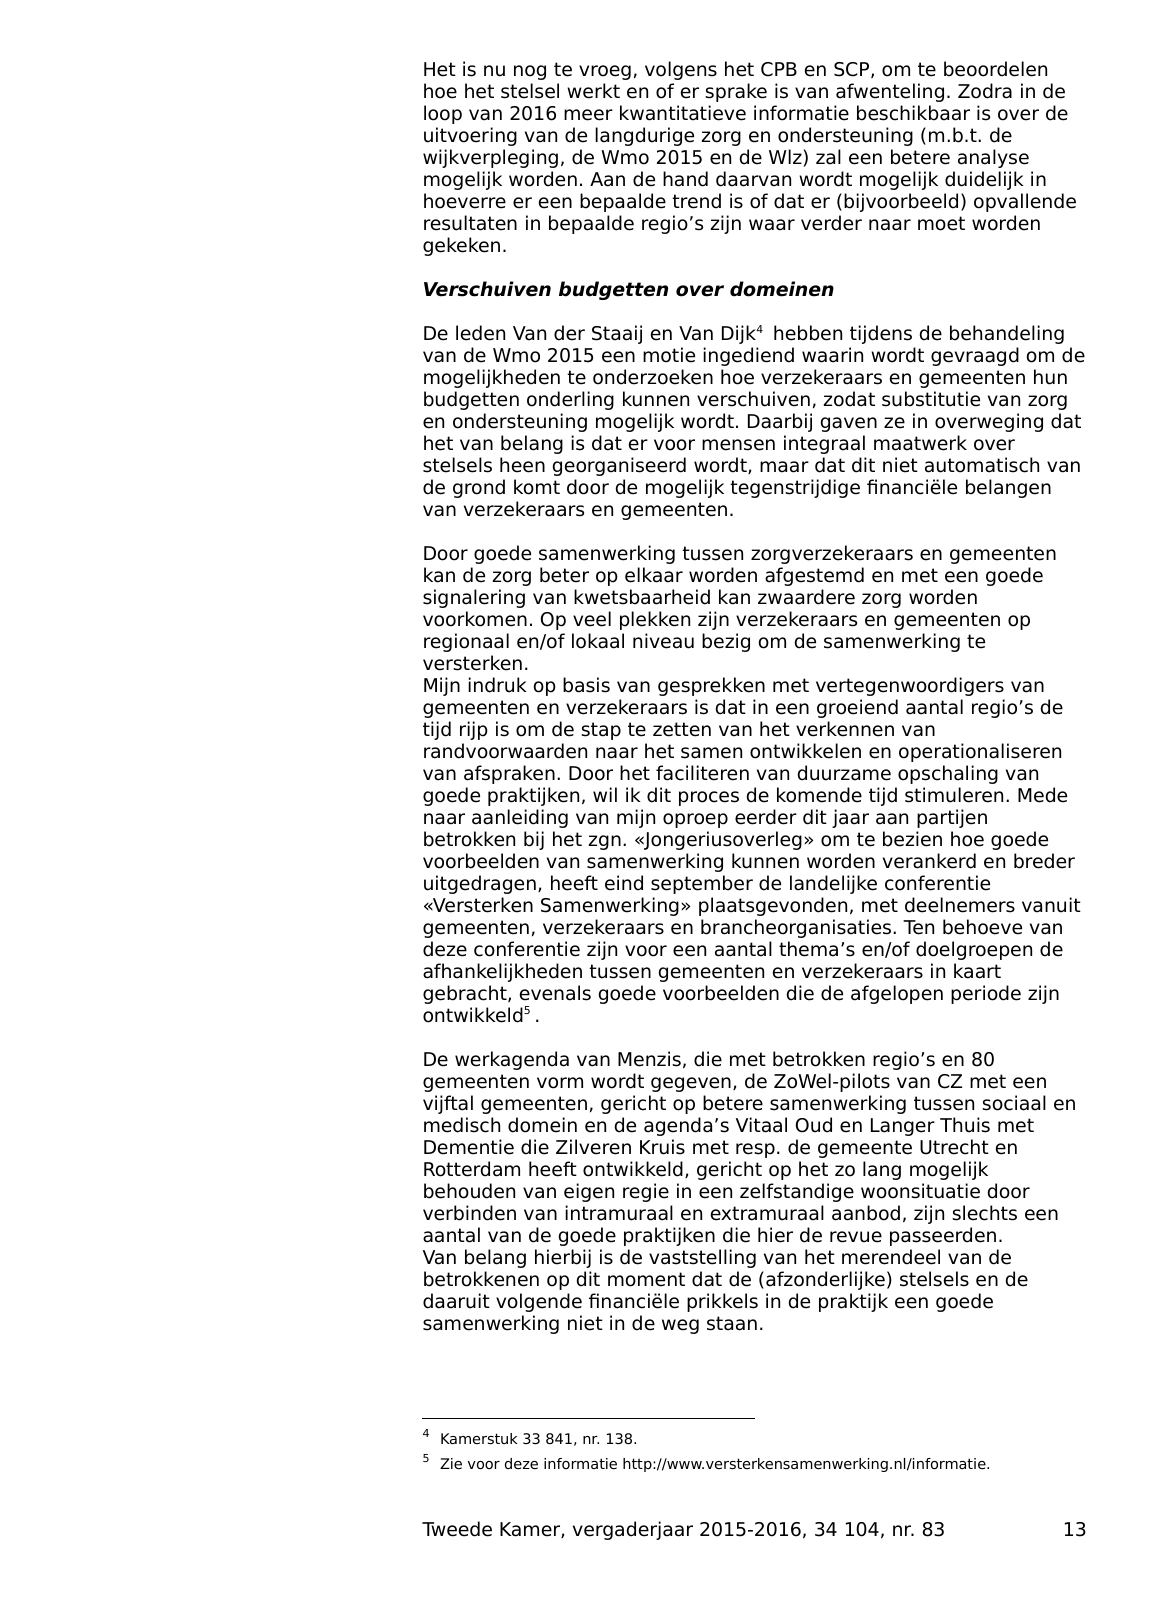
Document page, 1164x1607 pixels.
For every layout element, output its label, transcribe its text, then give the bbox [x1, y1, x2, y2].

text Kamerstuk 33 841, nr. 138. [422, 1427, 1087, 1449]
subtitle Verschuiven budgetten over domeinen [422, 279, 1087, 301]
text De leden Van der Staaij en Van Dijk hebben tijdens de behandeling van de Wmo 2015 een motie ingediend waarin wordt gevraagd om de mogelijkheden te onderzoeken hoe verzekeraars en gemeenten hun budgetten onderling kunnen verschuiven, zodat substitutie van zorg en ondersteuning mogelijk wordt. Daarbij gaven ze in overweging dat het van belang is dat er voor mensen integraal maatwerk over stelsels heen georganiseerd wordt, maar dat dit niet automatisch van de grond komt door de mogelijk tegenstrijdige financiële belangen van verzekeraars en gemeenten. [422, 323, 1087, 521]
text Zie voor deze informatie http://www.versterkensamenwerking.nl/informatie. [422, 1452, 1087, 1474]
text Mijn indruk op basis van gesprekken met vertegenwoordigers van gemeenten en verzekeraars is dat in een groeiend aantal regio’s de tijd rijp is om de stap te zetten van het verkennen van randvoorwaarden naar het samen ontwikkelen en operationaliseren van afspraken. Door het faciliteren van duurzame opschaling van goede praktijken, wil ik dit proces de komende tijd stimuleren. Mede naar aanleiding van mijn oproep eerder dit jaar aan partijen betrokken bij het zgn. «Jongeriusoverleg» om te bezien hoe goede voorbeelden van samenwerking kunnen worden verankerd en breder uitgedragen, heeft eind september de landelijke conferentie «Versterken Samenwerking» plaatsgevonden, met deelnemers vanuit gemeenten, verzekeraars en brancheorganisaties. Ten behoeve van deze conferentie zijn voor een aantal thema’s en/of doelgroepen de afhankelijkheden tussen gemeenten en verzekeraars in kaart gebracht, evenals goede voorbeelden die de afgelopen periode zijn ontwikkeld. [422, 675, 1087, 1027]
text Door goede samenwerking tussen zorgverzekeraars en gemeenten kan de zorg beter op elkaar worden afgestemd en met een goede signalering van kwetsbaarheid kan zwaardere zorg worden voorkomen. Op veel plekken zijn verzekeraars en gemeenten op regionaal en/of lokaal niveau bezig om de samenwerking te versterken. [422, 543, 1087, 675]
text Van belang hierbij is de vaststelling van het merendeel van de betrokkenen op dit moment dat de (afzonderlijke) stelsels en de daaruit volgende financiële prikkels in de praktijk een goede samenwerking niet in de weg staan. [422, 1247, 1087, 1335]
text Het is nu nog te vroeg, volgens het CPB en SCP, om te beoordelen hoe het stelsel werkt en of er sprake is van afwenteling. Zodra in de loop van 2016 meer kwantitatieve informatie beschikbaar is over de uitvoering van de langdurige zorg en ondersteuning (m.b.t. de wijkverpleging, de Wmo 2015 en de Wlz) zal een betere analyse mogelijk worden. Aan de hand daarvan wordt mogelijk duidelijk in hoeverre er een bepaalde trend is of dat er (bijvoorbeeld) opvallende resultaten in bepaalde regio’s zijn waar verder naar moet worden gekeken. [422, 59, 1087, 257]
text De werkagenda van Menzis, die met betrokken regio’s en 80 gemeenten vorm wordt gegeven, de ZoWel-pilots van CZ met een vijftal gemeenten, gericht op betere samenwerking tussen sociaal en medisch domein en de agenda’s Vitaal Oud en Langer Thuis met Dementie die Zilveren Kruis met resp. de gemeente Utrecht en Rotterdam heeft ontwikkeld, gericht op het zo lang mogelijk behouden van eigen regie in een zelfstandige woonsituatie door verbinden van intramuraal en extramuraal aanbod, zijn slechts een aantal van de goede praktijken die hier de revue passeerden. [422, 1049, 1087, 1247]
